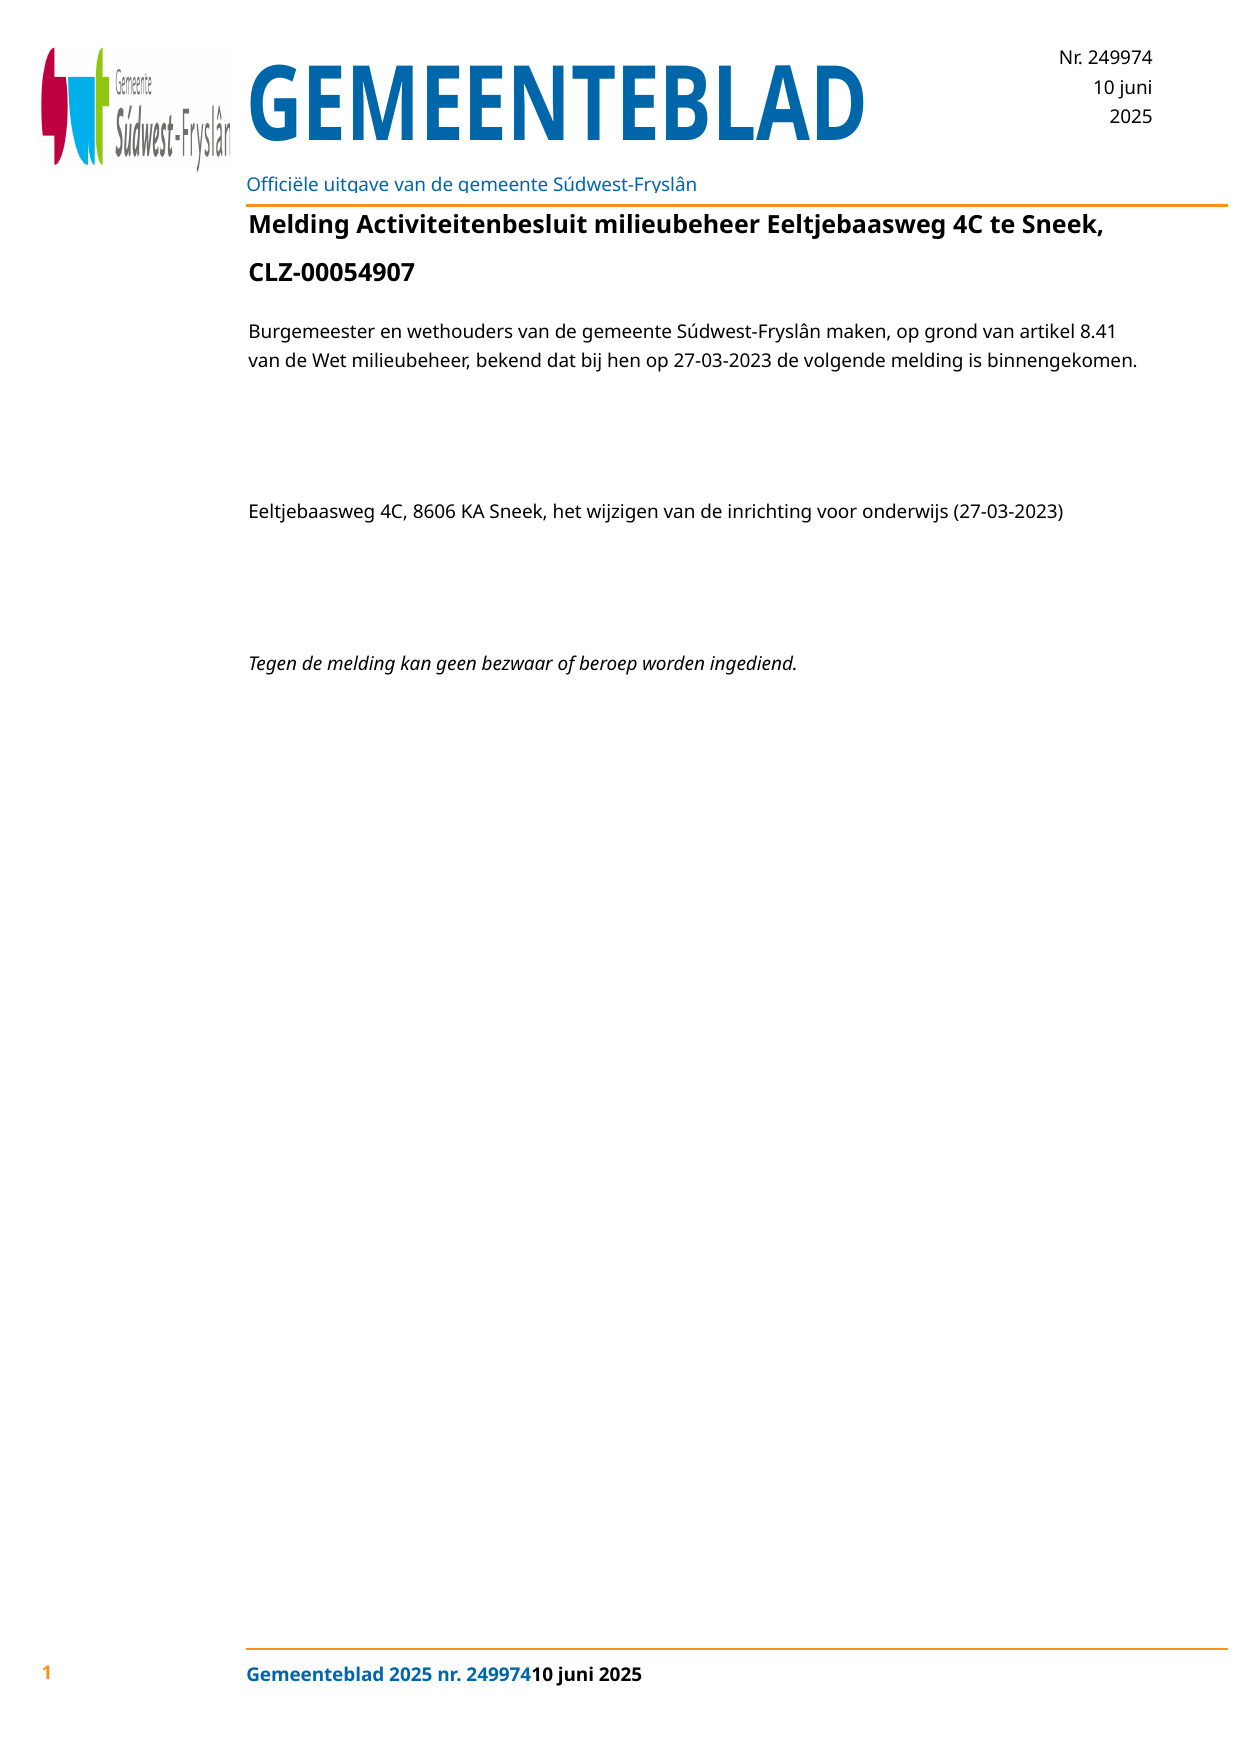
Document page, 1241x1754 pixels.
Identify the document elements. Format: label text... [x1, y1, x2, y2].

text Burgemeester en wethouders van de gemeente Súdwest-Fryslân maken, op grond van artikel 8.41 van de Wet milieubeheer, bekend dat bij hen op 27-03-2023 de volgende melding is binnengekomen. [248, 318, 1152, 373]
text Tegen de melding kan geen bezwaar of beroep worden ingediend. [248, 650, 1152, 676]
text Eeltjebaasweg 4C, 8606 KA Sneek, het wijzigen van de inrichting voor onderwijs (27-03-2023) [248, 499, 1152, 524]
picture [41, 47, 231, 172]
text Melding Activiteitenbesluit milieubeheer Eeltjebaasweg 4C te Sneek, CLZ-00054907 [248, 207, 1152, 288]
